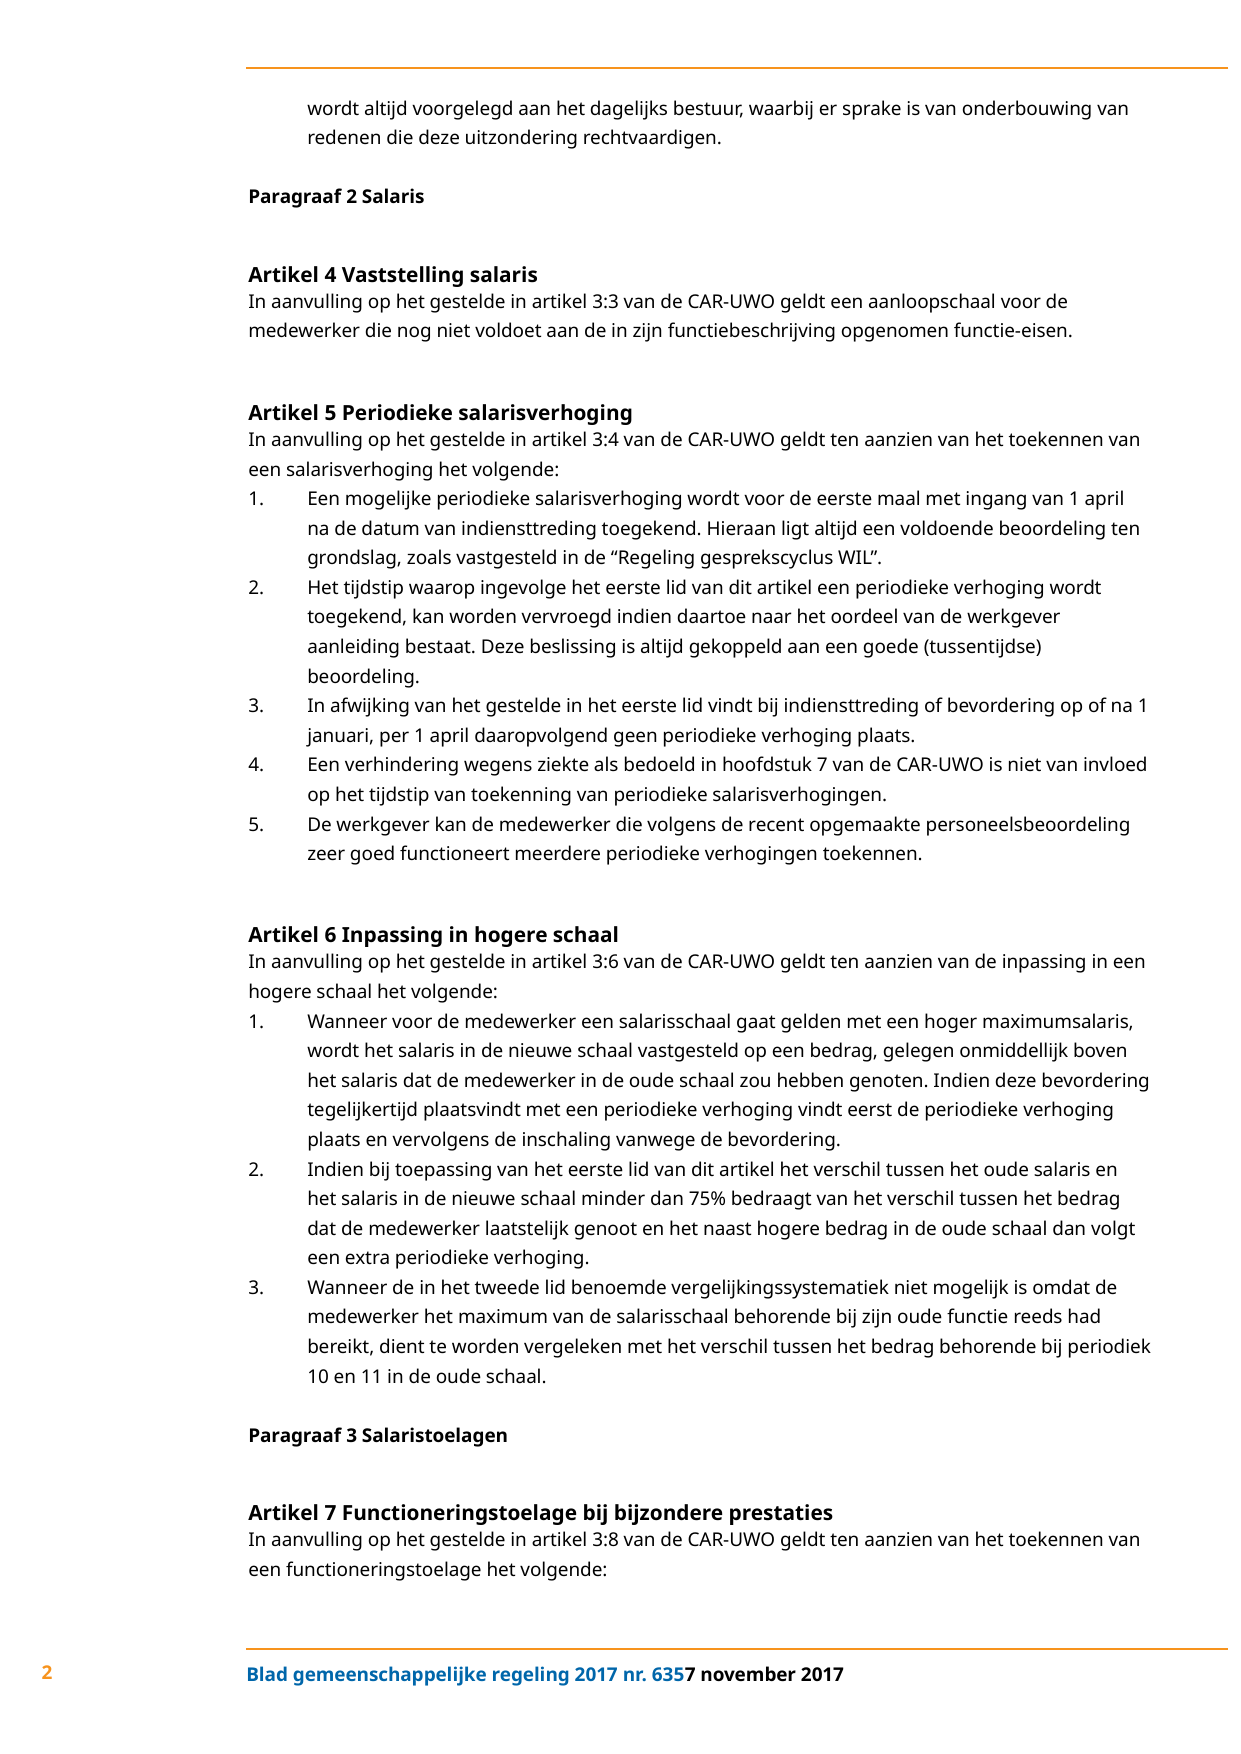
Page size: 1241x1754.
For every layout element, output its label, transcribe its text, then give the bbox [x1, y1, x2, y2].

list Een verhindering wegens ziekte als bedoeld in hoofdstuk 7 van de CAR-UWO is niet van invloed op het tijdstip van toekenning van periodieke salarisverhogingen. [248, 752, 1152, 807]
text Artikel 5 Periodieke salarisverhoging [248, 398, 1152, 426]
list In afwijking van het gestelde in het eerste lid vindt bij indiensttreding of bevordering op of na 1 januari, per 1 april daaropvolgend geen periodieke verhoging plaats. [248, 692, 1152, 748]
picture [41, 47, 231, 172]
text Artikel 4 Vaststelling salaris [248, 260, 1152, 288]
list De werkgever kan de medewerker die volgens de recent opgemaakte personeelsbeoordeling zeer goed functioneert meerdere periodieke verhogingen toekennen. [248, 811, 1152, 866]
text In aanvulling op het gestelde in artikel 3:8 van de CAR-UWO geldt ten aanzien van het toekennen van een functioneringstoelage het volgende: [248, 1527, 1152, 1582]
text In aanvulling op het gestelde in artikel 3:6 van de CAR-UWO geldt ten aanzien van de inpassing in een hogere schaal het volgende: [248, 949, 1152, 1004]
text Artikel 7 Functioneringstoelage bij bijzondere prestaties [248, 1498, 1152, 1527]
text Artikel 6 Inpassing in hogere schaal [248, 920, 1152, 949]
list Wanneer voor de medewerker een salarisschaal gaat gelden met een hoger maximumsalaris, wordt het salaris in de nieuwe schaal vastgesteld op een bedrag, gelegen onmiddellijk boven het salaris dat de medewerker in de oude schaal zou hebben genoten. Indien deze bevordering tegelijkertijd plaatsvindt met een periodieke verhoging vindt eerst de periodieke verhoging plaats en vervolgens de inschaling vanwege de bevordering. [248, 1008, 1152, 1152]
list Indien bij toepassing van het eerste lid van dit artikel het verschil tussen het oude salaris en het salaris in de nieuwe schaal minder dan 75% bedraagt van het verschil tussen het bedrag dat de medewerker laatstelijk genoot en het naast hogere bedrag in de oude schaal dan volgt een extra periodieke verhoging. [248, 1156, 1152, 1270]
text In aanvulling op het gestelde in artikel 3:3 van de CAR-UWO geldt een aanloopschaal voor de medewerker die nog niet voldoet aan de in zijn functiebeschrijving opgenomen functie-eisen. [248, 288, 1152, 343]
list Een mogelijke periodieke salarisverhoging wordt voor de eerste maal met ingang van 1 april na de datum van indiensttreding toegekend. Hieraan ligt altijd een voldoende beoordeling ten grondslag, zoals vastgesteld in de “Regeling gesprekscyclus WIL”. [248, 485, 1152, 570]
text Paragraaf 2 Salaris [248, 183, 1152, 209]
list Het tijdstip waarop ingevolge het eerste lid van dit artikel een periodieke verhoging wordt toegekend, kan worden vervroegd indien daartoe naar het oordeel van de werkgever aanleiding bestaat. Deze beslissing is altijd gekoppeld aan een goede (tussentijdse) beoordeling. [248, 574, 1152, 688]
list wordt altijd voorgelegd aan het dagelijks bestuur, waarbij er sprake is van onderbouwing van redenen die deze uitzondering rechtvaardigen. [248, 95, 1152, 150]
text Paragraaf 3 Salaristoelagen [248, 1422, 1152, 1448]
list Wanneer de in het tweede lid benoemde vergelijkingssystematiek niet mogelijk is omdat de medewerker het maximum van de salarisschaal behorende bij zijn oude functie reeds had bereikt, dient te worden vergeleken met het verschil tussen het bedrag behorende bij periodiek 10 en 11 in de oude schaal. [248, 1274, 1152, 1389]
text In aanvulling op het gestelde in artikel 3:4 van de CAR-UWO geldt ten aanzien van het toekennen van een salarisverhoging het volgende: [248, 426, 1152, 481]
